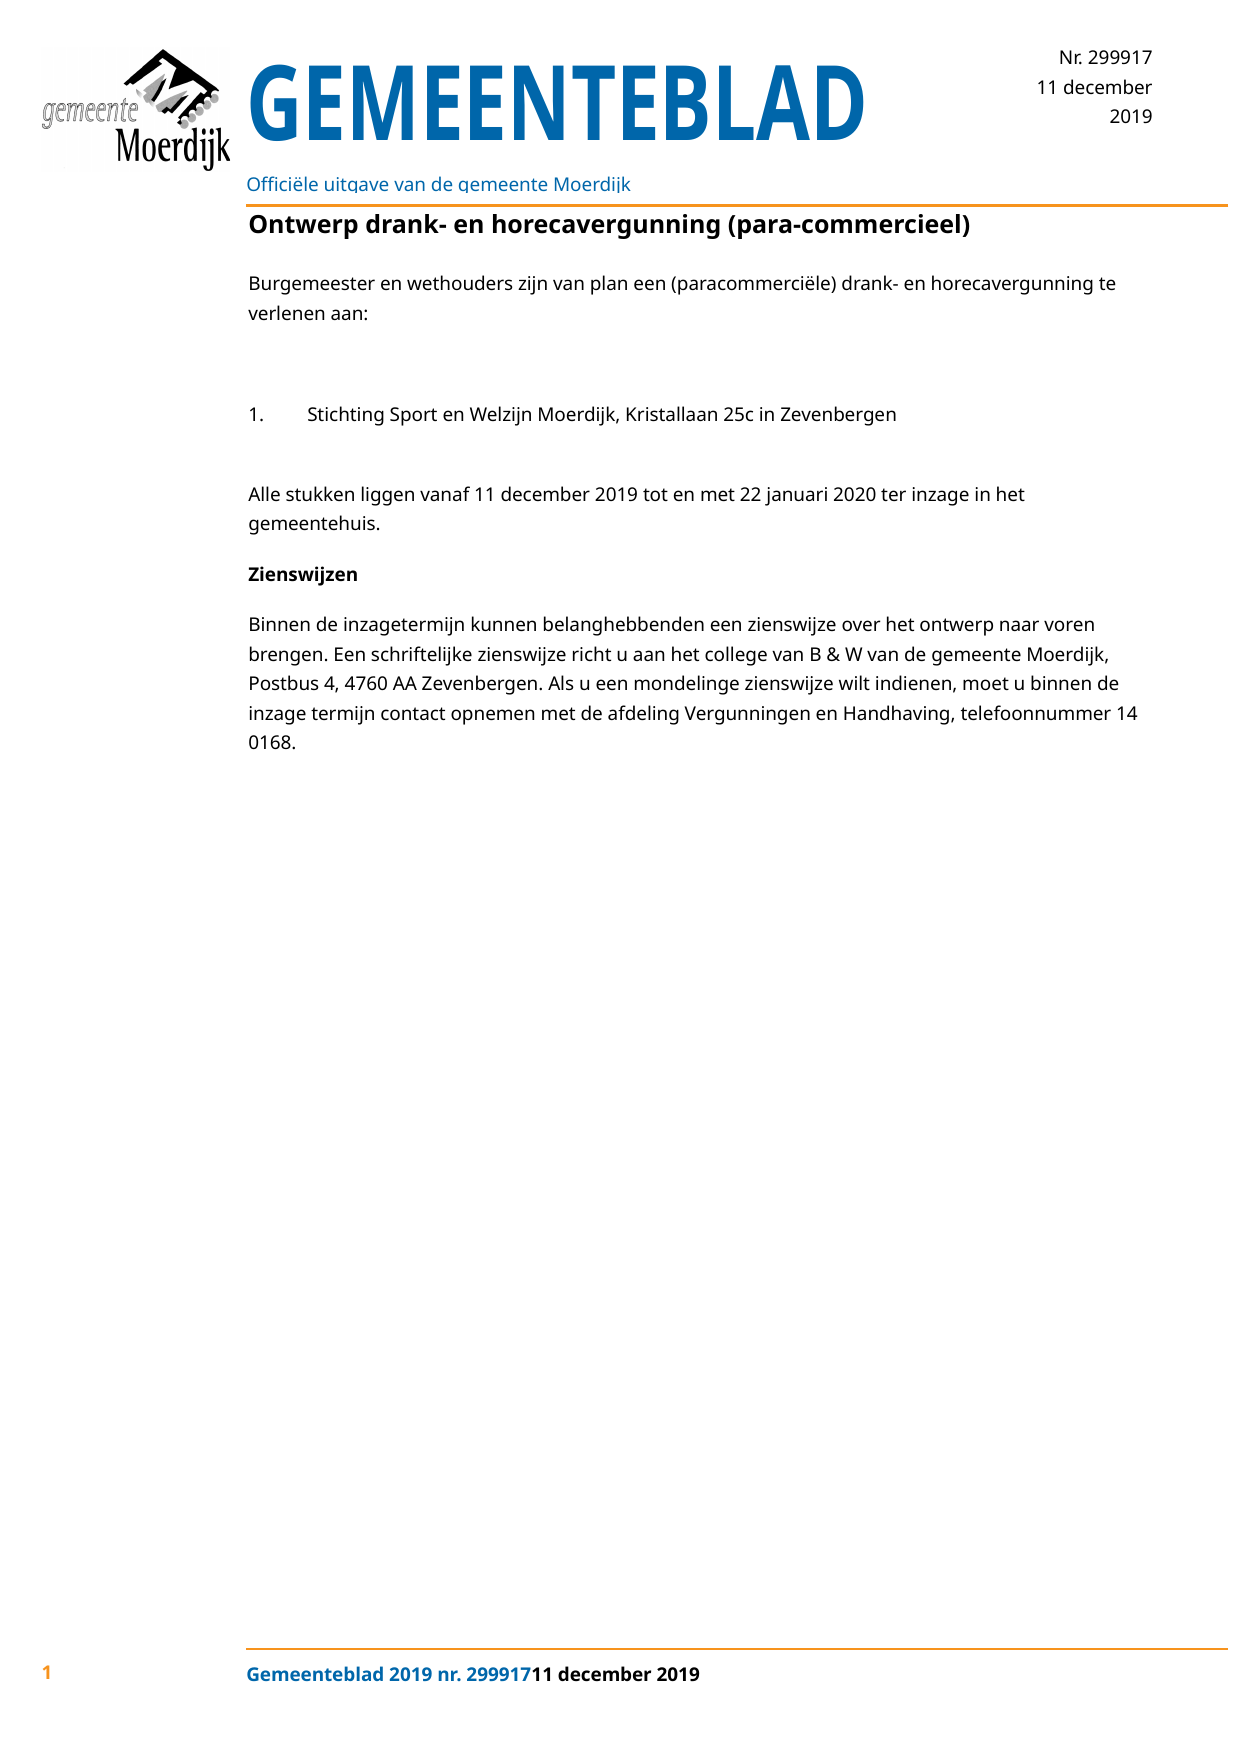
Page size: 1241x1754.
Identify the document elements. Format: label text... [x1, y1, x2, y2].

list Stichting Sport en Welzijn Moerdijk, Kristallaan 25c in Zevenbergen [248, 401, 1152, 426]
text Burgemeester en wethouders zijn van plan een (paracommerciële) drank- en horecavergunning te verlenen aan: [248, 270, 1152, 326]
text Alle stukken liggen vanaf 11 december 2019 tot en met 22 januari 2020 ter inzage in het gemeentehuis. [248, 481, 1152, 536]
picture [41, 47, 231, 172]
text Zienswijzen [248, 561, 1152, 586]
text Ontwerp drank- en horecavergunning (para-commercieel) [248, 207, 1152, 241]
text Binnen de inzagetermijn kunnen belanghebbenden een zienswijze over het ontwerp naar voren brengen. Een schriftelijke zienswijze richt u aan het college van B & W van de gemeente Moerdijk, Postbus 4, 4760 AA Zevenbergen. Als u een mondelinge zienswijze wilt indienen, moet u binnen de inzage termijn contact opnemen met de afdeling Vergunningen en Handhaving, telefoonnummer 14 0168. [248, 611, 1152, 755]
